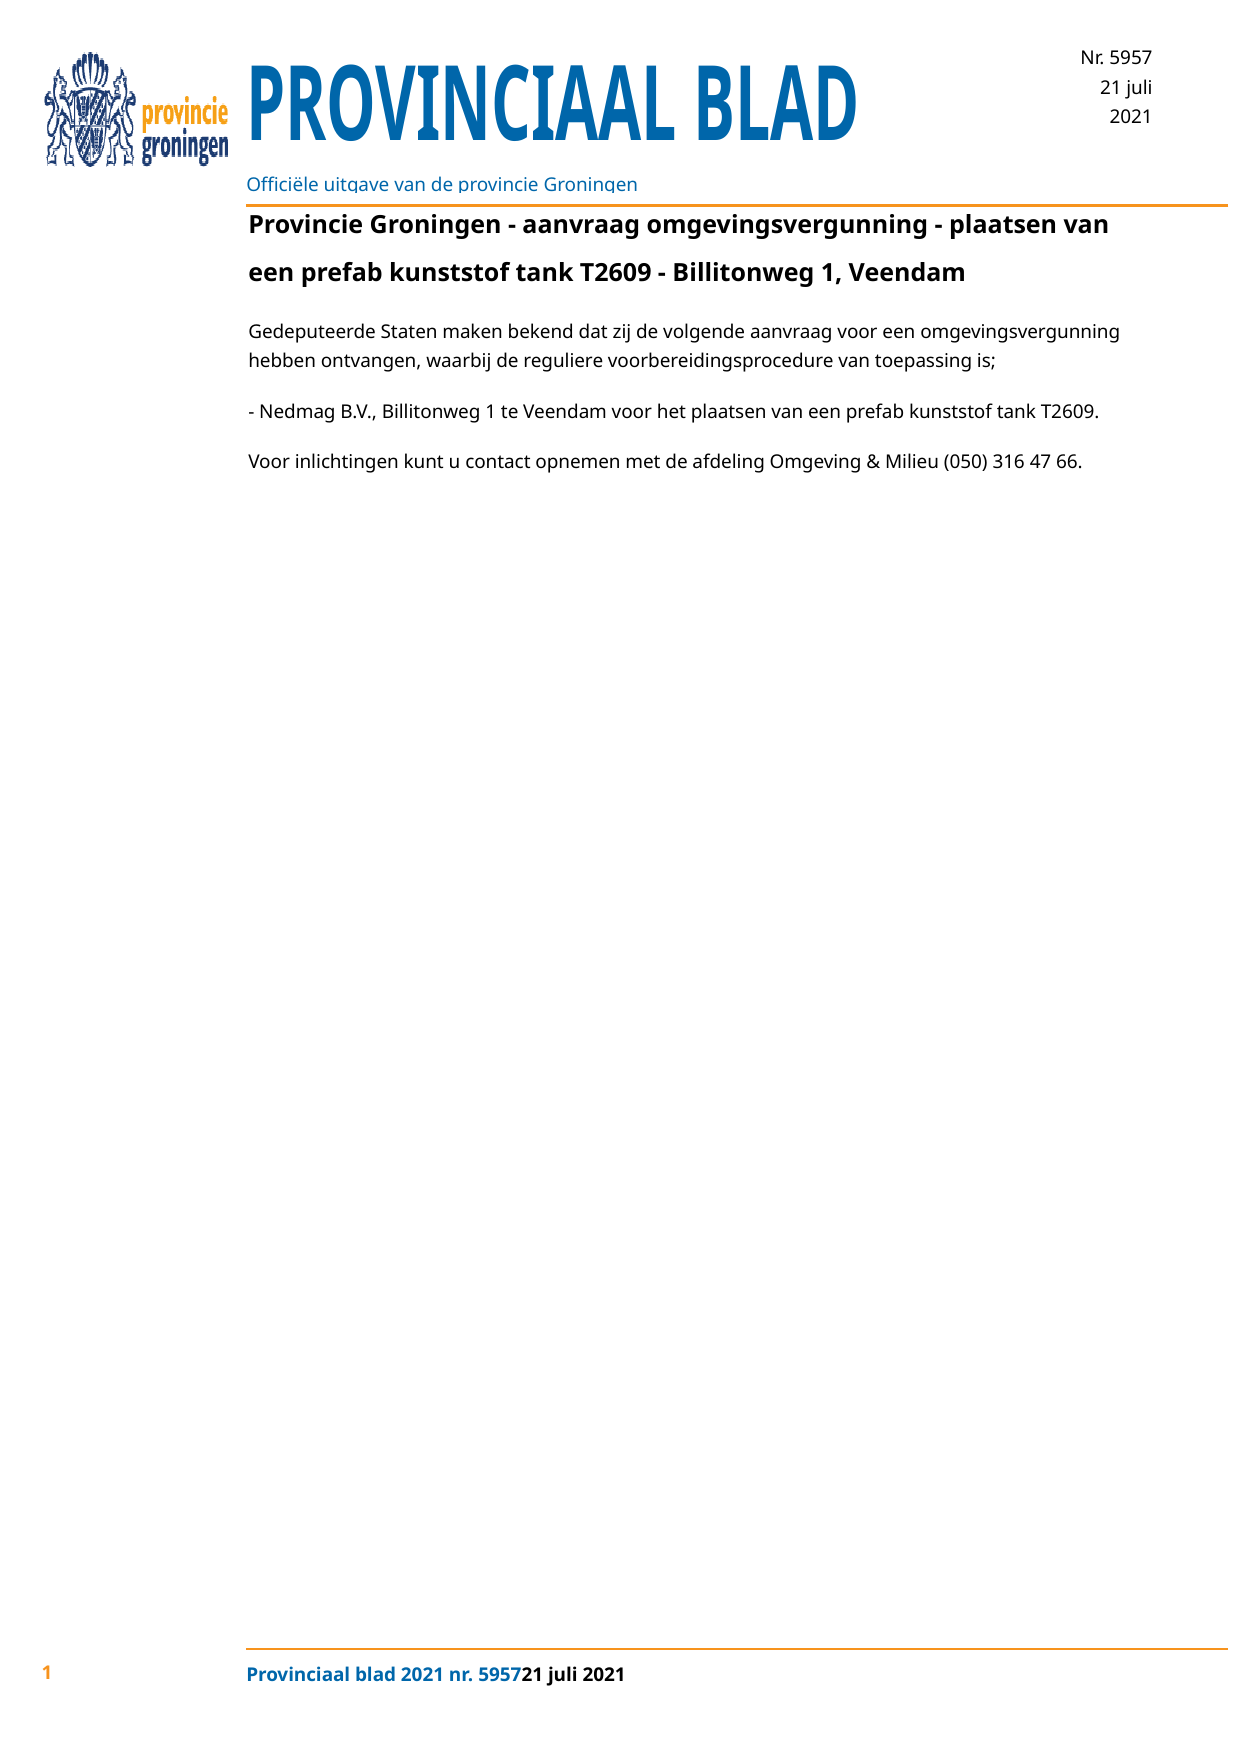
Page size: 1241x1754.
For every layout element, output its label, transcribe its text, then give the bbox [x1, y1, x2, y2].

picture [41, 47, 231, 172]
text Gedeputeerde Staten maken bekend dat zij de volgende aanvraag voor een omgevingsvergunning hebben ontvangen, waarbij de reguliere voorbereidingsprocedure van toepassing is; [248, 318, 1152, 373]
text Provincie Groningen - aanvraag omgevingsvergunning - plaatsen van een prefab kunststof tank T2609 - Billitonweg 1, Veendam [248, 207, 1152, 288]
text - Nedmag B.V., Billitonweg 1 te Veendam voor het plaatsen van een prefab kunststof tank T2609. [248, 398, 1152, 424]
text Voor inlichtingen kunt u contact opnemen met de afdeling Omgeving & Milieu (050) 316 47 66. [248, 448, 1152, 474]
